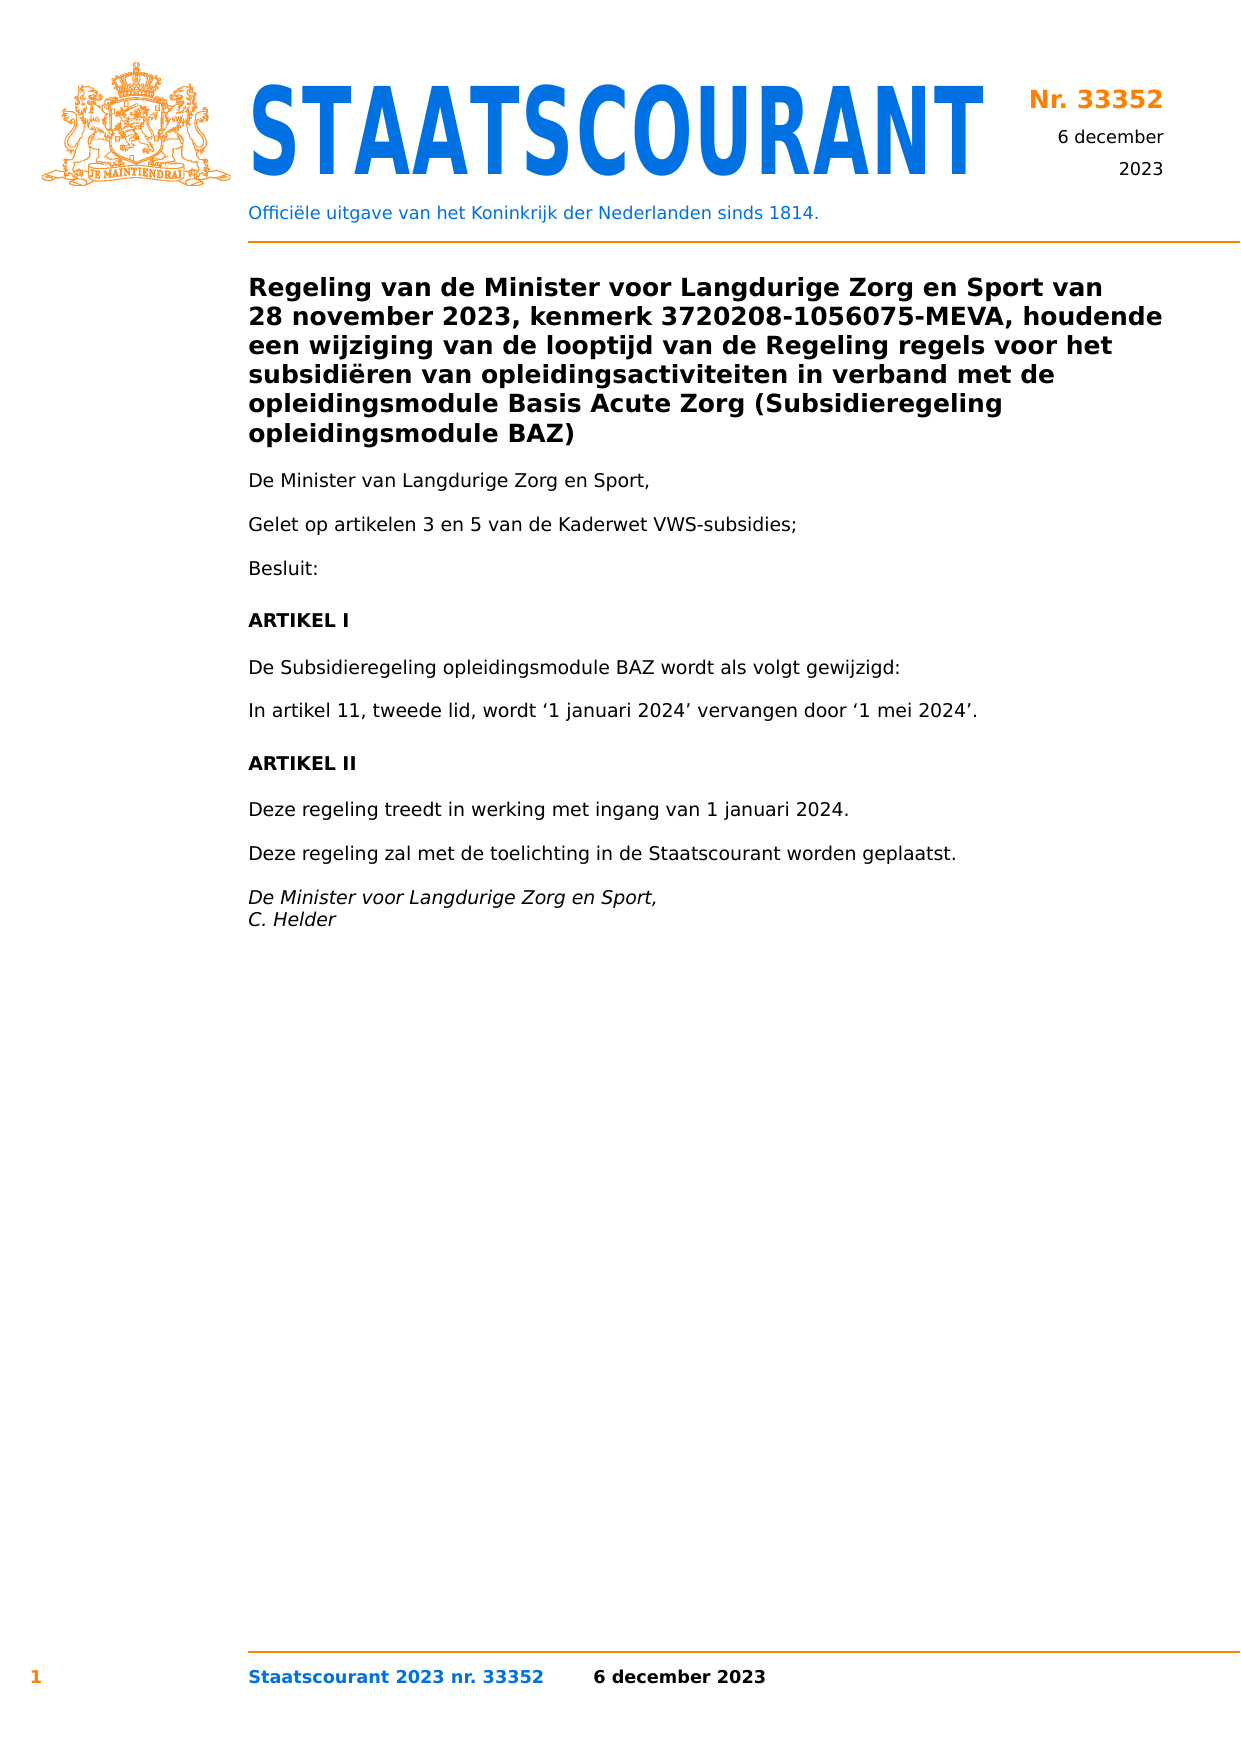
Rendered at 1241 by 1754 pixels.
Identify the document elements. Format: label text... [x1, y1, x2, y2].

table_cell 2023 [998, 153, 1240, 203]
text De Minister voor Langdurige Zorg en Sport, C. Helder [248, 887, 1163, 931]
subtitle ARTIKEL II [248, 752, 1163, 774]
text Besluit: [248, 558, 1163, 579]
subtitle Regeling van de Minister voor Langdurige Zorg en Sport van 28 november 2023, kenmerk 3720208-1056075-MEVA, houdende een wijziging van de looptijd van de Regeling regels voor het subsidiëren van opleidingsactiviteiten in verband met de opleidingsmodule Basis Acute Zorg (Subsidieregeling opleidingsmodule BAZ) [248, 273, 1163, 448]
subtitle ARTIKEL I [248, 609, 1163, 632]
text Gelet op artikelen 3 en 5 van de Kaderwet VWS-subsidies; [248, 514, 1163, 536]
table_header [25, 62, 248, 241]
text Deze regeling treedt in werking met ingang van 1 januari 2024. [248, 799, 1163, 821]
text De Subsidieregeling opleidingsmodule BAZ wordt als volgt gewijzigd: [248, 657, 1163, 678]
table_cell Officiële uitgave van het Koninkrijk der Nederlanden sinds 1814. [248, 203, 1240, 241]
text De Minister van Langdurige Zorg en Sport, [248, 470, 1163, 492]
text Deze regeling zal met de toelichting in de Staatscourant worden geplaatst. [248, 843, 1163, 865]
table_cell 6 december [998, 121, 1240, 153]
table_header STAATSCOURANT [248, 62, 998, 203]
table_header Nr. 33352 [998, 62, 1240, 121]
picture [41, 62, 231, 186]
text In artikel 11, tweede lid, wordt ‘1 januari 2024’ vervangen door ‘1 mei 2024’. [248, 700, 1163, 722]
